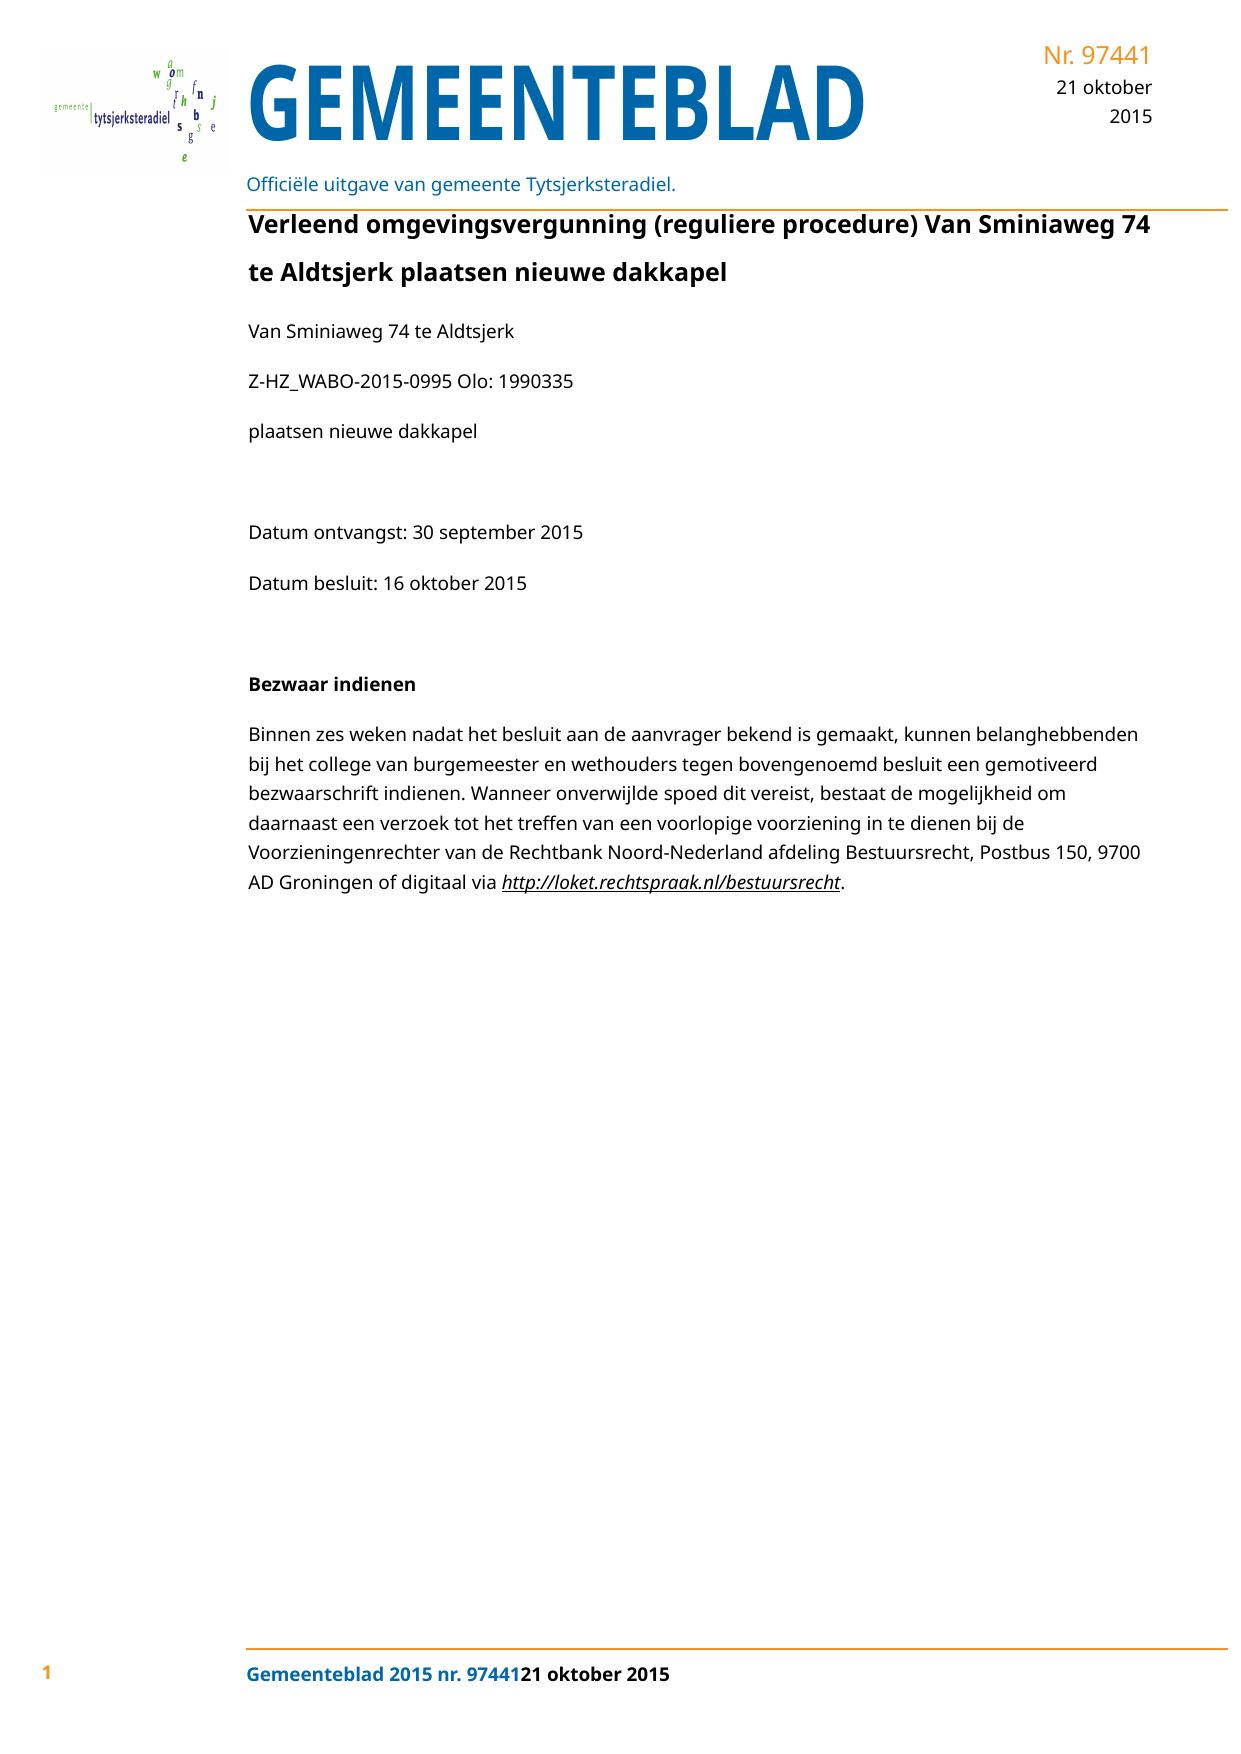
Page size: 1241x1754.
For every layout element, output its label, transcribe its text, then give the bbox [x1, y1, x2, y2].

text Datum ontvangst: 30 september 2015 [248, 519, 1152, 545]
text Verleend omgevingsvergunning (reguliere procedure) Van Sminiaweg 74 te Aldtsjerk plaatsen nieuwe dakkapel [248, 211, 1152, 288]
text Z-HZ_WABO-2015-0995 Olo: 1990335 [248, 368, 1152, 394]
text Bezwaar indienen [248, 671, 1152, 697]
picture [41, 47, 231, 172]
text plaatsen nieuwe dakkapel [248, 419, 1152, 444]
text Van Sminiaweg 74 te Aldtsjerk [248, 318, 1152, 344]
text Binnen zes weken nadat het besluit aan de aanvrager bekend is gemaakt, kunnen belanghebbenden bij het college van burgemeester en wethouders tegen bovengenoemd besluit een gemotiveerd bezwaarschrift indienen. Wanneer onverwijlde spoed dit vereist, bestaat de mogelijkheid om daarnaast een verzoek tot het treffen van een voorlopige voorziening in te dienen bij de Voorzieningenrechter van de Rechtbank Noord-Nederland afdeling Bestuursrecht, Postbus 150, 9700 AD Groningen of digitaal via http://loket.rechtspraak.nl/bestuursrecht. [248, 721, 1152, 895]
text Datum besluit: 16 oktober 2015 [248, 570, 1152, 596]
